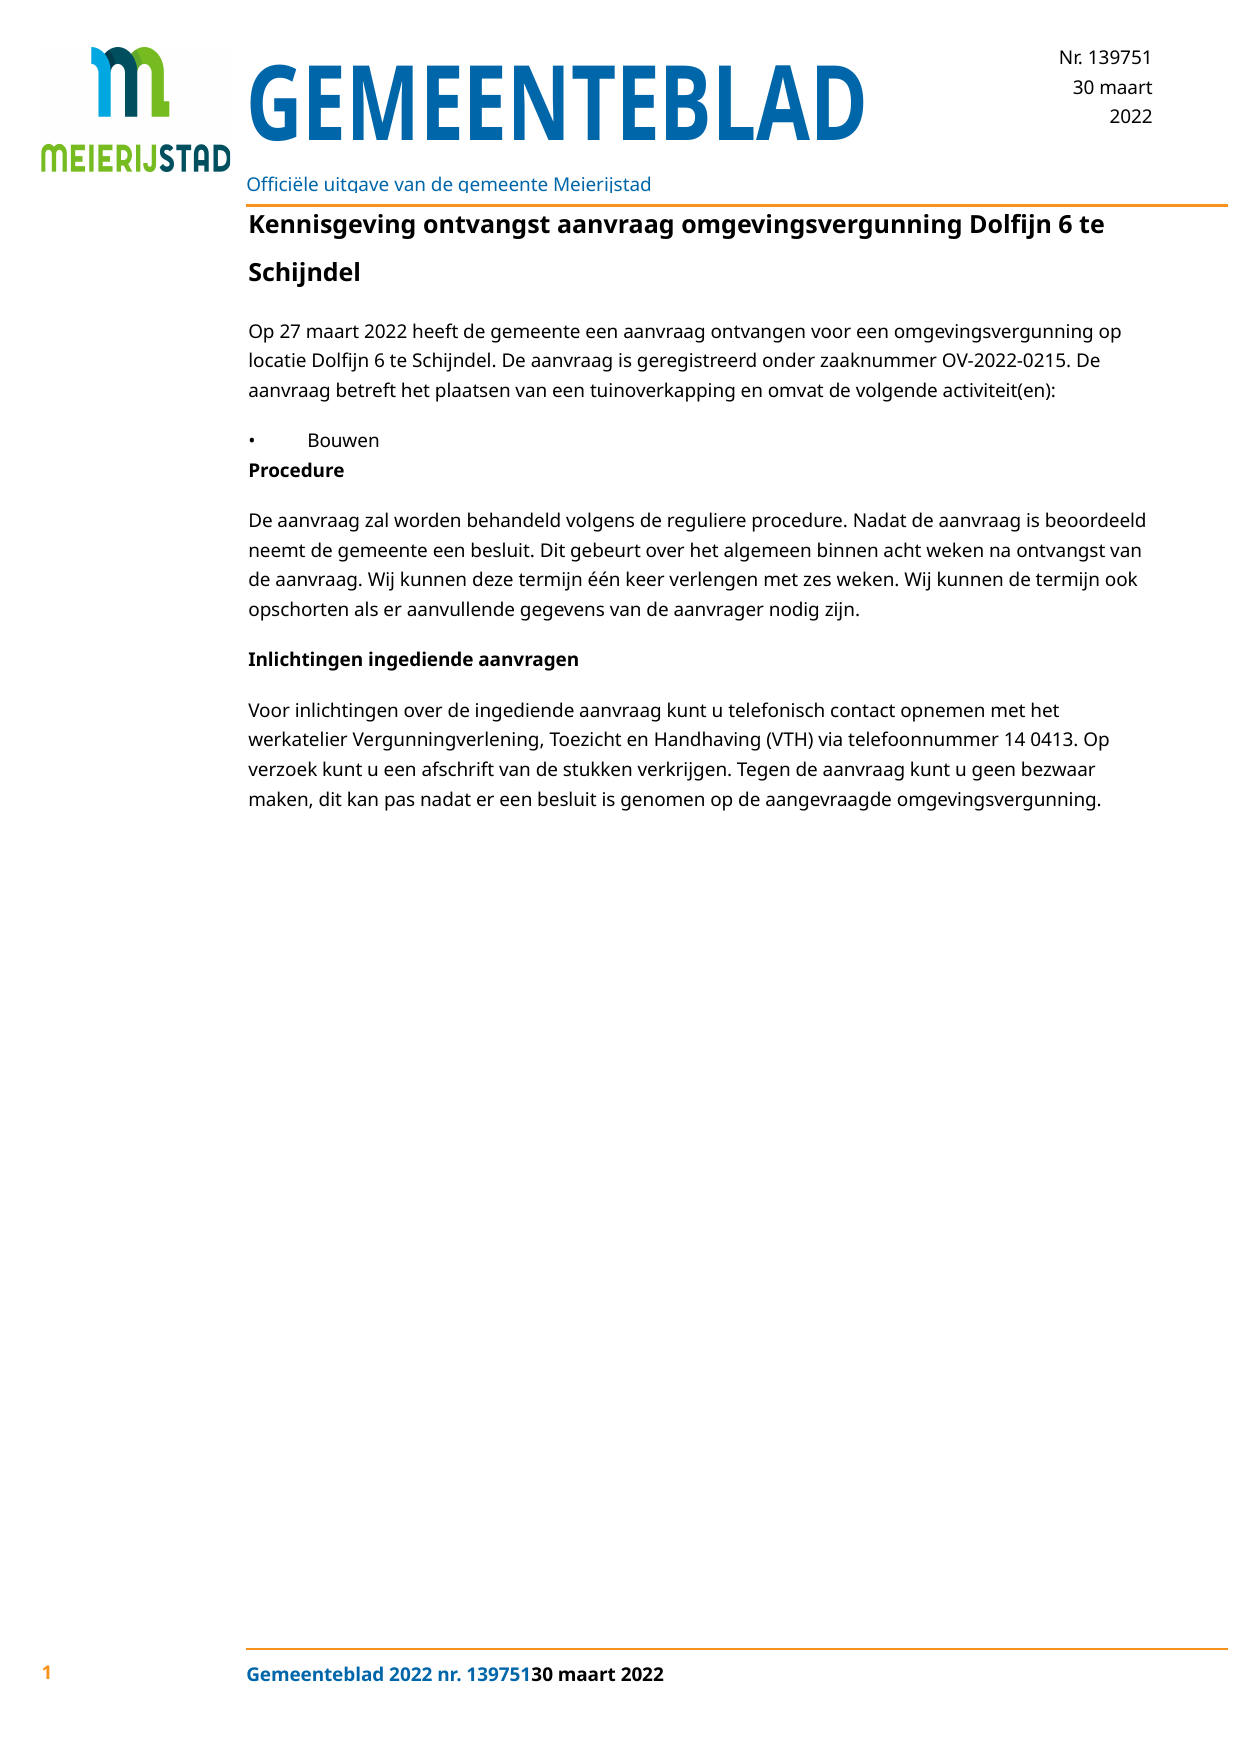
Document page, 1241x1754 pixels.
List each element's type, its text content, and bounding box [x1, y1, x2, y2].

list Bouwen [248, 427, 1152, 453]
picture [41, 47, 231, 172]
text Procedure [248, 457, 1152, 483]
text Inlichtingen ingediende aanvragen [248, 647, 1152, 672]
text De aanvraag zal worden behandeld volgens de reguliere procedure. Nadat de aanvraag is beoordeeld neemt de gemeente een besluit. Dit gebeurt over het algemeen binnen acht weken na ontvangst van de aanvraag. Wij kunnen deze termijn één keer verlengen met zes weken. Wij kunnen de termijn ook opschorten als er aanvullende gegevens van de aanvrager nodig zijn. [248, 507, 1152, 622]
text Kennisgeving ontvangst aanvraag omgevingsvergunning Dolfijn 6 te Schijndel [248, 207, 1152, 288]
text Voor inlichtingen over de ingediende aanvraag kunt u telefonisch contact opnemen met het werkatelier Vergunningverlening, Toezicht en Handhaving (VTH) via telefoonnummer 14 0413. Op verzoek kunt u een afschrift van de stukken verkrijgen. Tegen de aanvraag kunt u geen bezwaar maken, dit kan pas nadat er een besluit is genomen op de aangevraagde omgevingsvergunning. [248, 697, 1152, 812]
text Op 27 maart 2022 heeft de gemeente een aanvraag ontvangen voor een omgevingsvergunning op locatie Dolfijn 6 te Schijndel. De aanvraag is geregistreerd onder zaaknummer OV-2022-0215. De aanvraag betreft het plaatsen van een tuinoverkapping en omvat de volgende activiteit(en): [248, 318, 1152, 403]
